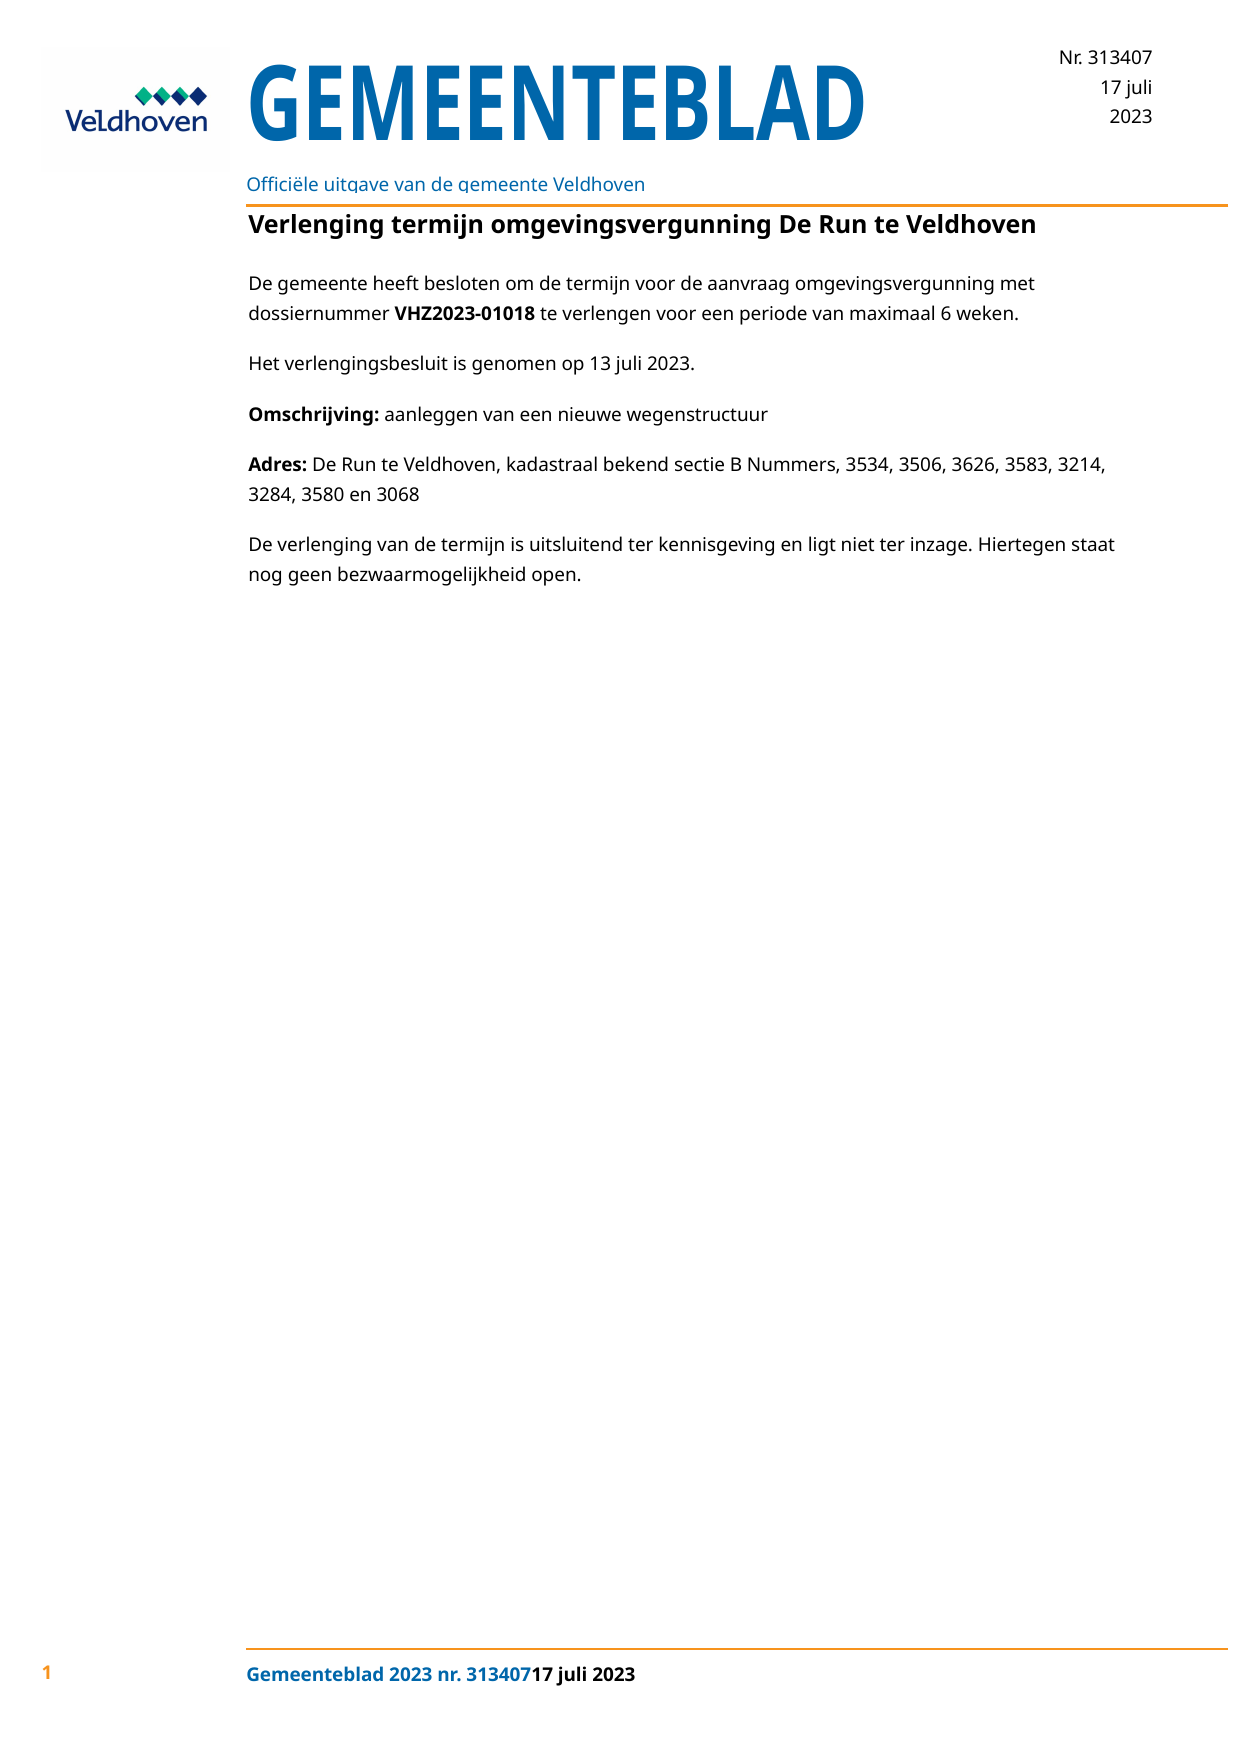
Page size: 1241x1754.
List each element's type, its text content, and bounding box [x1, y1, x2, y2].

text Verlenging termijn omgevingsvergunning De Run te Veldhoven [248, 207, 1152, 241]
text De gemeente heeft besloten om de termijn voor de aanvraag omgevingsvergunning met dossiernummer VHZ2023-01018 te verlengen voor een periode van maximaal 6 weken. [248, 270, 1152, 326]
text De verlenging van de termijn is uitsluitend ter kennisgeving en ligt niet ter inzage. Hiertegen staat nog geen bezwaarmogelijkheid open. [248, 531, 1152, 586]
text Adres: De Run te Veldhoven, kadastraal bekend sectie B Nummers, 3534, 3506, 3626, 3583, 3214, 3284, 3580 en 3068 [248, 451, 1152, 506]
text Omschrijving: aanleggen van een nieuwe wegenstructuur [248, 401, 1152, 426]
text Het verlengingsbesluit is genomen op 13 juli 2023. [248, 350, 1152, 376]
picture [41, 47, 231, 172]
